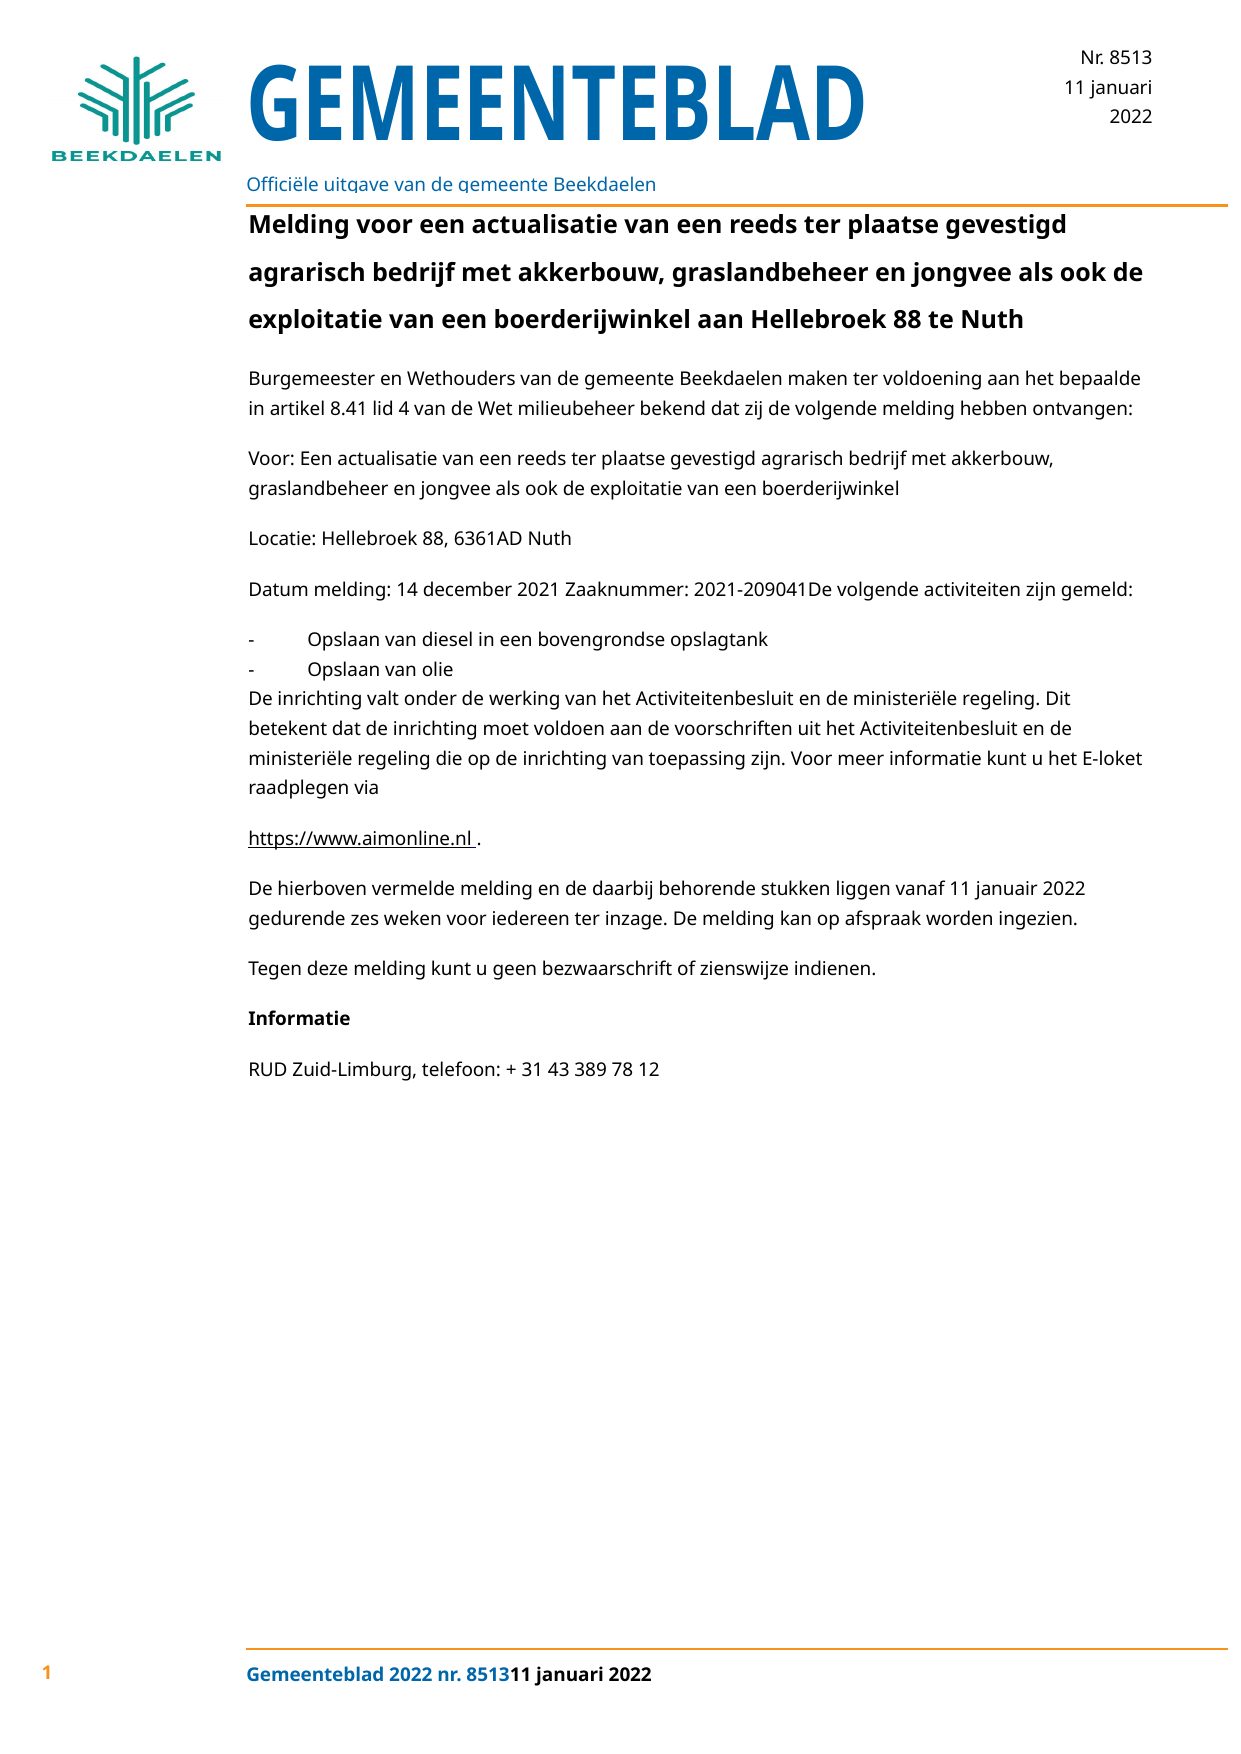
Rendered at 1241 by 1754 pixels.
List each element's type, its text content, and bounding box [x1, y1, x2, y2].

list Opslaan van diesel in een bovengrondse opslagtank [248, 626, 1152, 652]
text Datum melding: 14 december 2021 Zaaknummer: 2021-209041De volgende activiteiten zijn gemeld: [248, 576, 1152, 602]
text https://www.aimonline.nl . [248, 825, 1152, 850]
picture [41, 47, 231, 172]
text De hierboven vermelde melding en de daarbij behorende stukken liggen vanaf 11 januair 2022 gedurende zes weken voor iedereen ter inzage. De melding kan op afspraak worden ingezien. [248, 875, 1152, 930]
text Informatie [248, 1006, 1152, 1031]
list Opslaan van olie [248, 656, 1152, 682]
text De inrichting valt onder de werking van het Activiteitenbesluit en de ministeriële regeling. Dit betekent dat de inrichting moet voldoen aan de voorschriften uit het Activiteitenbesluit en de ministeriële regeling die op de inrichting van toepassing zijn. Voor meer informatie kunt u het E-loket raadplegen via [248, 686, 1152, 800]
text Burgemeester en Wethouders van de gemeente Beekdaelen maken ter voldoening aan het bepaalde in artikel 8.41 lid 4 van de Wet milieubeheer bekend dat zij de volgende melding hebben ontvangen: [248, 366, 1152, 421]
text Voor: Een actualisatie van een reeds ter plaatse gevestigd agrarisch bedrijf met akkerbouw, graslandbeheer en jongvee als ook de exploitatie van een boerderijwinkel [248, 446, 1152, 501]
text RUD Zuid-Limburg, telefoon: + 31 43 389 78 12 [248, 1056, 1152, 1082]
text Tegen deze melding kunt u geen bezwaarschrift of zienswijze indienen. [248, 955, 1152, 981]
text Locatie: Hellebroek 88, 6361AD Nuth [248, 526, 1152, 551]
text Melding voor een actualisatie van een reeds ter plaatse gevestigd agrarisch bedrijf met akkerbouw, graslandbeheer en jongvee als ook de exploitatie van een boerderijwinkel aan Hellebroek 88 te Nuth [248, 207, 1152, 336]
